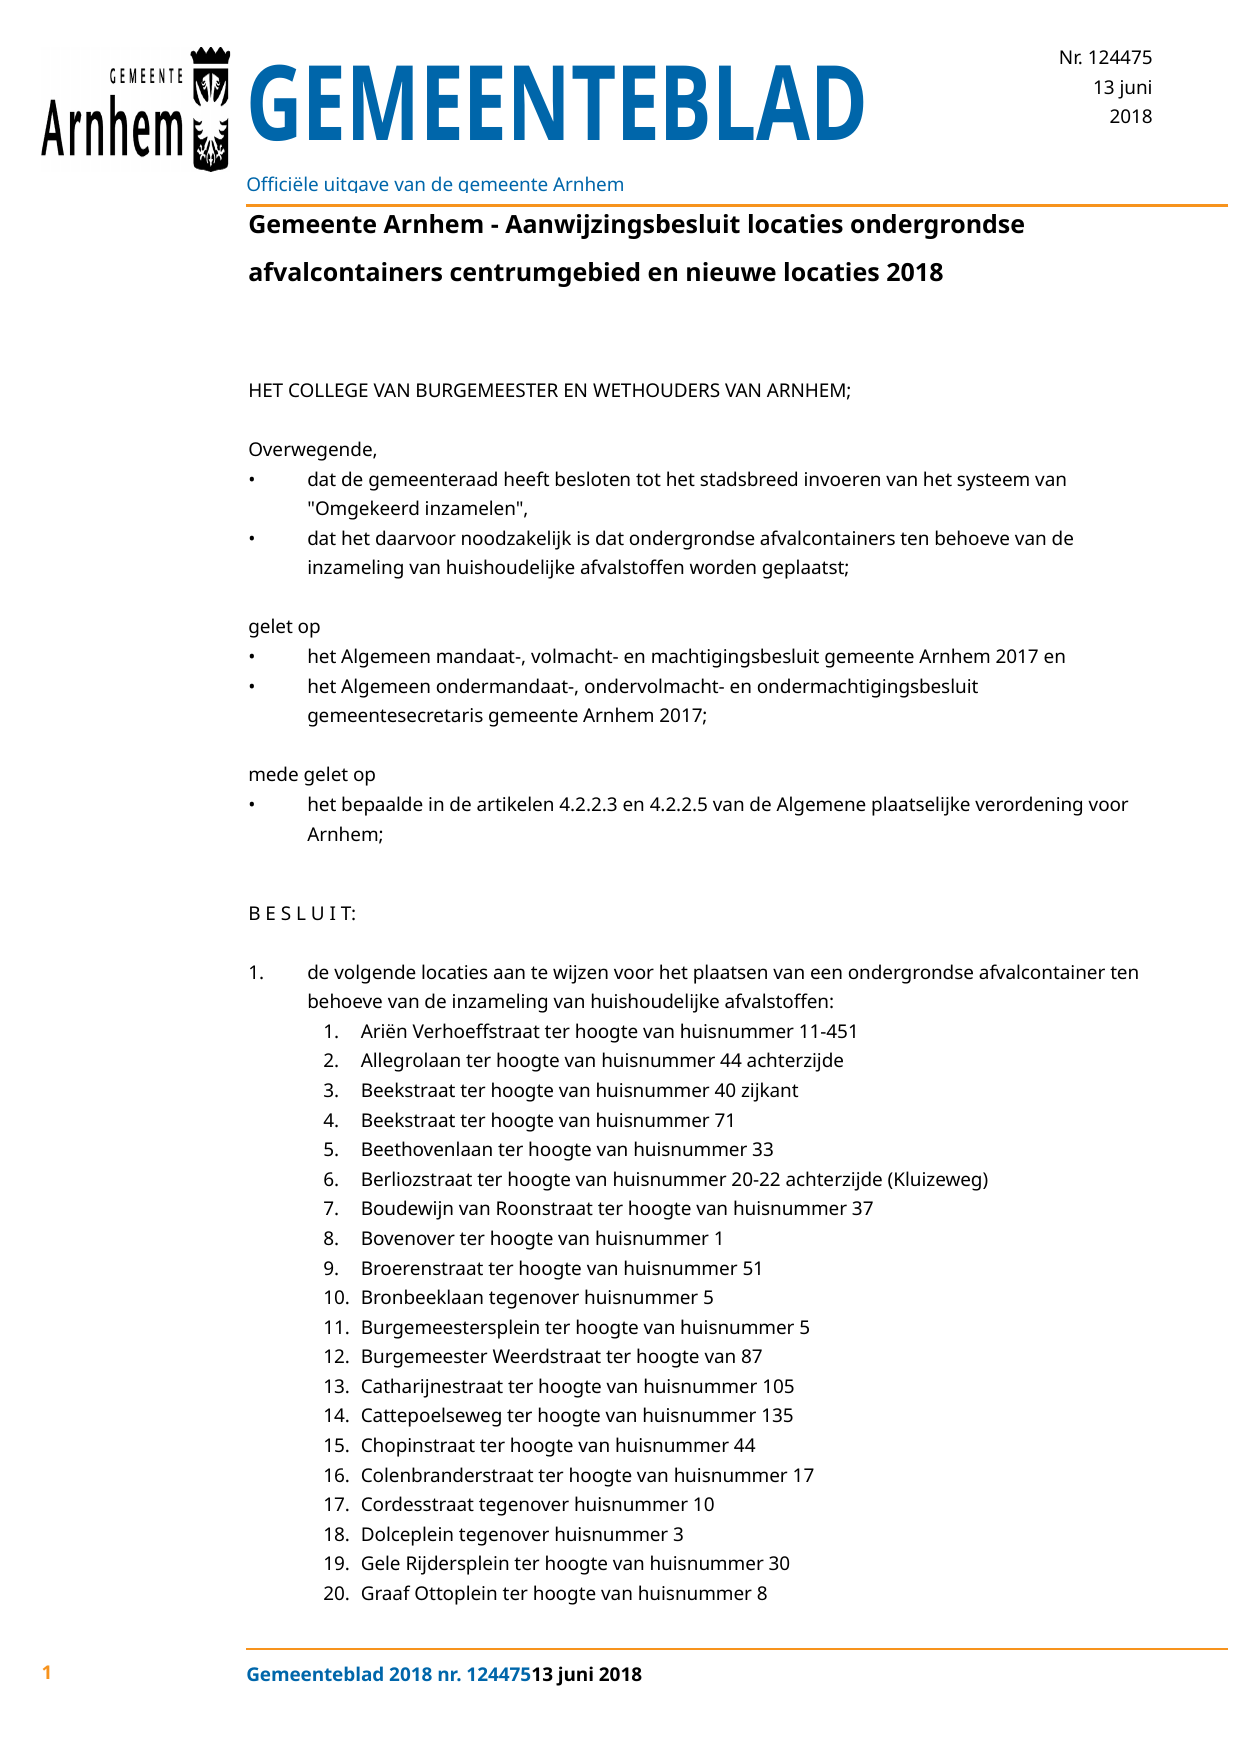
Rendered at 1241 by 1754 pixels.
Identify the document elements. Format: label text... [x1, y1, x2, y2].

text gelet op [248, 614, 1152, 639]
list Bovenover ter hoogte van huisnummer 1 [323, 1225, 1152, 1251]
list Ariën Verhoeffstraat ter hoogte van huisnummer 11-451 [323, 1018, 1152, 1044]
list Boudewijn van Roonstraat ter hoogte van huisnummer 37 [323, 1196, 1152, 1221]
list het Algemeen mandaat-, volmacht- en machtigingsbesluit gemeente Arnhem 2017 en [248, 643, 1152, 669]
list Broerenstraat ter hoogte van huisnummer 51 [323, 1255, 1152, 1280]
list Berliozstraat ter hoogte van huisnummer 20-22 achterzijde (Kluizeweg) [323, 1166, 1152, 1192]
list Burgemeestersplein ter hoogte van huisnummer 5 [323, 1314, 1152, 1339]
list Catharijnestraat ter hoogte van huisnummer 105 [323, 1373, 1152, 1399]
list Beekstraat ter hoogte van huisnummer 40 zijkant [323, 1077, 1152, 1103]
list Graaf Ottoplein ter hoogte van huisnummer 8 [323, 1580, 1152, 1606]
list Allegrolaan ter hoogte van huisnummer 44 achterzijde [323, 1048, 1152, 1073]
text mede gelet op [248, 762, 1152, 787]
picture [41, 47, 231, 172]
list het Algemeen ondermandaat-, ondervolmacht- en ondermachtigingsbesluit gemeentesecretaris gemeente Arnhem 2017; [248, 673, 1152, 728]
list Burgemeester Weerdstraat ter hoogte van 87 [323, 1343, 1152, 1369]
text B E S L U I T: [248, 900, 1152, 925]
list dat het daarvoor noodzakelijk is dat ondergrondse afvalcontainers ten behoeve van de inzameling van huishoudelijke afvalstoffen worden geplaatst; [248, 525, 1152, 580]
list dat de gemeenteraad heeft besloten tot het stadsbreed invoeren van het systeem van "Omgekeerd inzamelen", [248, 466, 1152, 521]
list Gele Rijdersplein ter hoogte van huisnummer 30 [323, 1551, 1152, 1576]
list Colenbranderstraat ter hoogte van huisnummer 17 [323, 1462, 1152, 1487]
list de volgende locaties aan te wijzen voor het plaatsen van een ondergrondse afvalcontainer ten behoeve van de inzameling van huishoudelijke afvalstoffen: [248, 959, 1152, 1014]
list Beethovenlaan ter hoogte van huisnummer 33 [323, 1136, 1152, 1162]
text HET COLLEGE VAN BURGEMEESTER EN WETHOUDERS VAN ARNHEM; [248, 377, 1152, 403]
list Cordesstraat tegenover huisnummer 10 [323, 1491, 1152, 1517]
list Bronbeeklaan tegenover huisnummer 5 [323, 1284, 1152, 1310]
list Beekstraat ter hoogte van huisnummer 71 [323, 1107, 1152, 1132]
text Overwegende, [248, 436, 1152, 462]
list het bepaalde in de artikelen 4.2.2.3 en 4.2.2.5 van de Algemene plaatselijke verordening voor Arnhem; [248, 791, 1152, 847]
text Gemeente Arnhem - Aanwijzingsbesluit locaties ondergrondse afvalcontainers centrumgebied en nieuwe locaties 2018 [248, 207, 1152, 288]
list Cattepoelseweg ter hoogte van huisnummer 135 [323, 1403, 1152, 1428]
list Dolceplein tegenover huisnummer 3 [323, 1521, 1152, 1547]
list Chopinstraat ter hoogte van huisnummer 44 [323, 1432, 1152, 1458]
